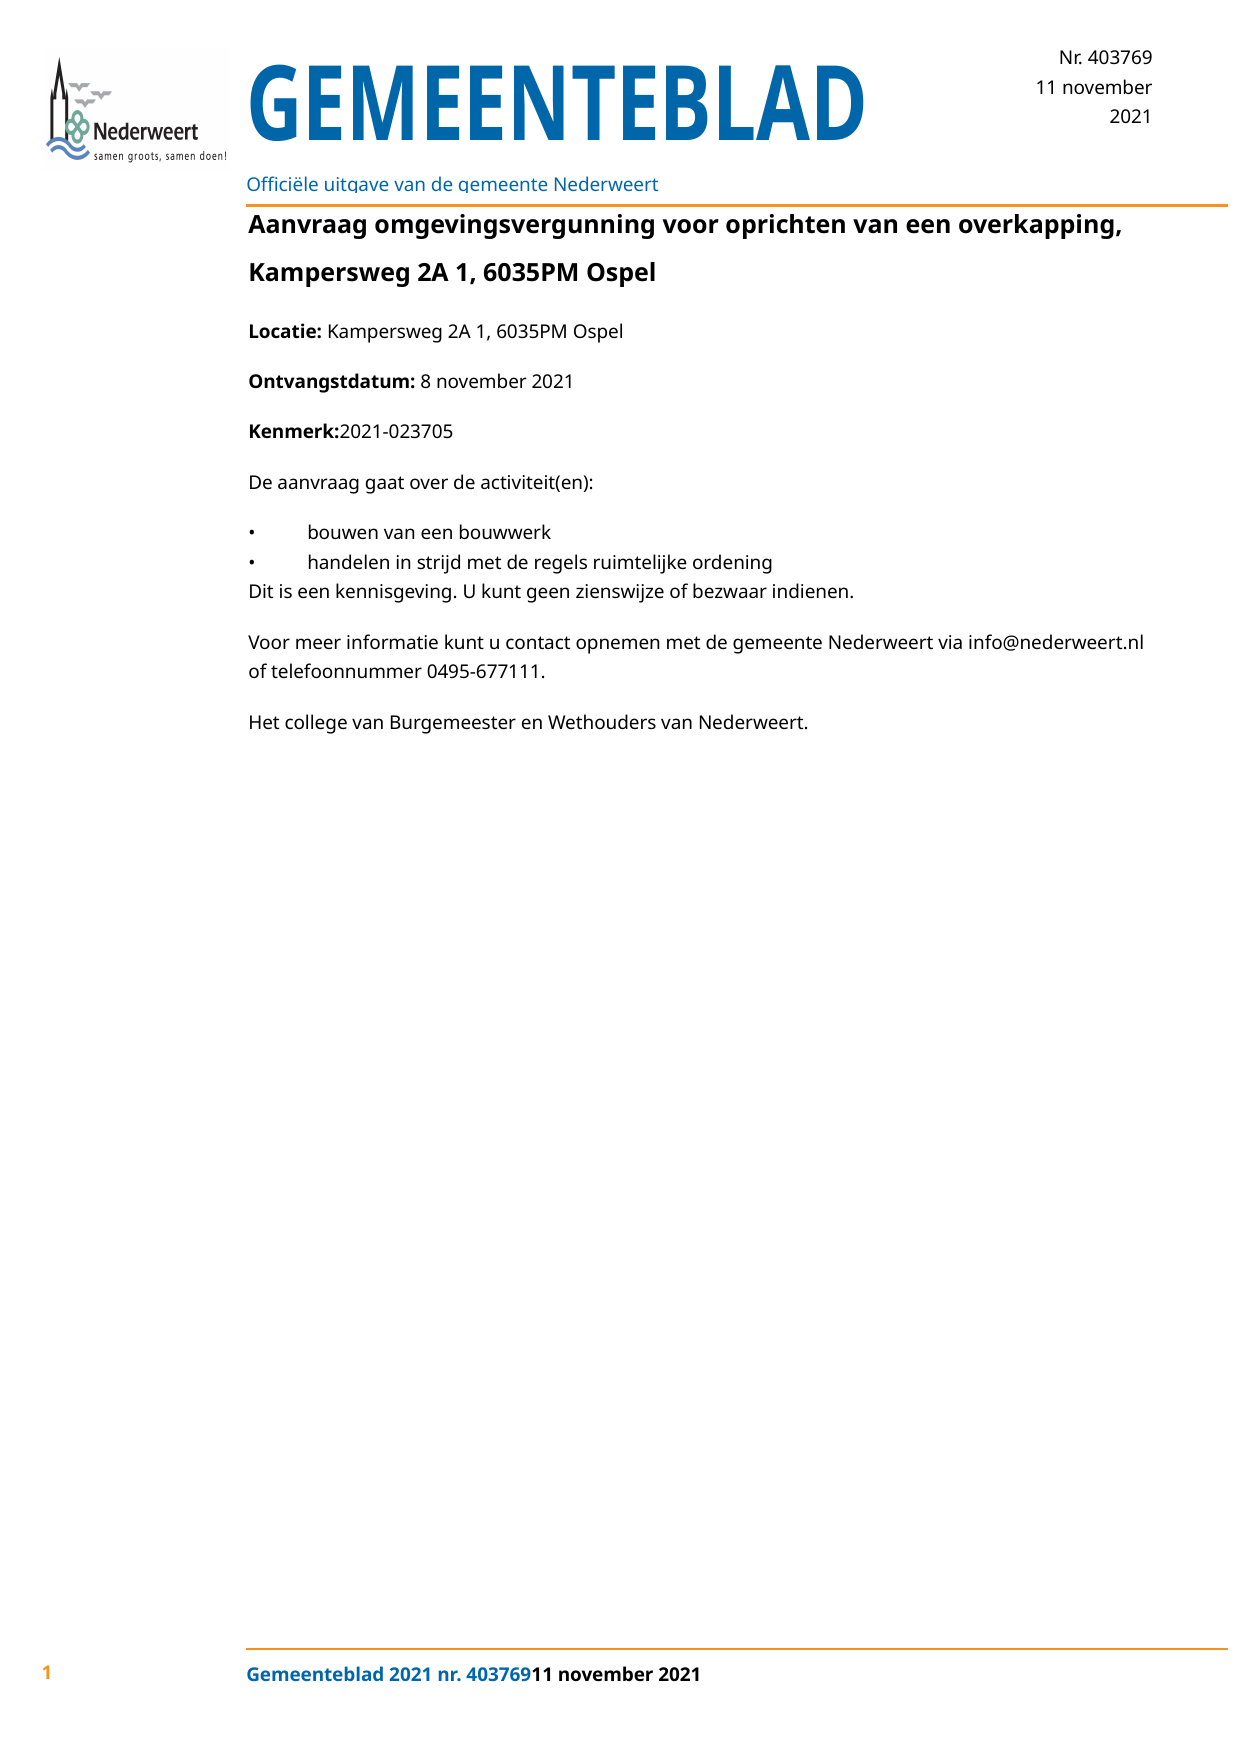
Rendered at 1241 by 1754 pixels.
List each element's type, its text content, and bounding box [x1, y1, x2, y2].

picture [41, 47, 231, 172]
text De aanvraag gaat over de activiteit(en): [248, 469, 1152, 495]
text Het college van Burgemeester en Wethouders van Nederweert. [248, 709, 1152, 735]
text Dit is een kennisgeving. U kunt geen zienswijze of bezwaar indienen. [248, 579, 1152, 604]
text Locatie: Kampersweg 2A 1, 6035PM Ospel [248, 318, 1152, 344]
list handelen in strijd met de regels ruimtelijke ordening [248, 549, 1152, 575]
text Voor meer informatie kunt u contact opnemen met de gemeente Nederweert via info@nederweert.nl of telefoonnummer 0495-677111. [248, 629, 1152, 684]
text Aanvraag omgevingsvergunning voor oprichten van een overkapping, Kampersweg 2A 1, 6035PM Ospel [248, 207, 1152, 288]
list bouwen van een bouwwerk [248, 519, 1152, 545]
text Ontvangstdatum: 8 november 2021 [248, 368, 1152, 394]
text Kenmerk:2021-023705 [248, 419, 1152, 444]
